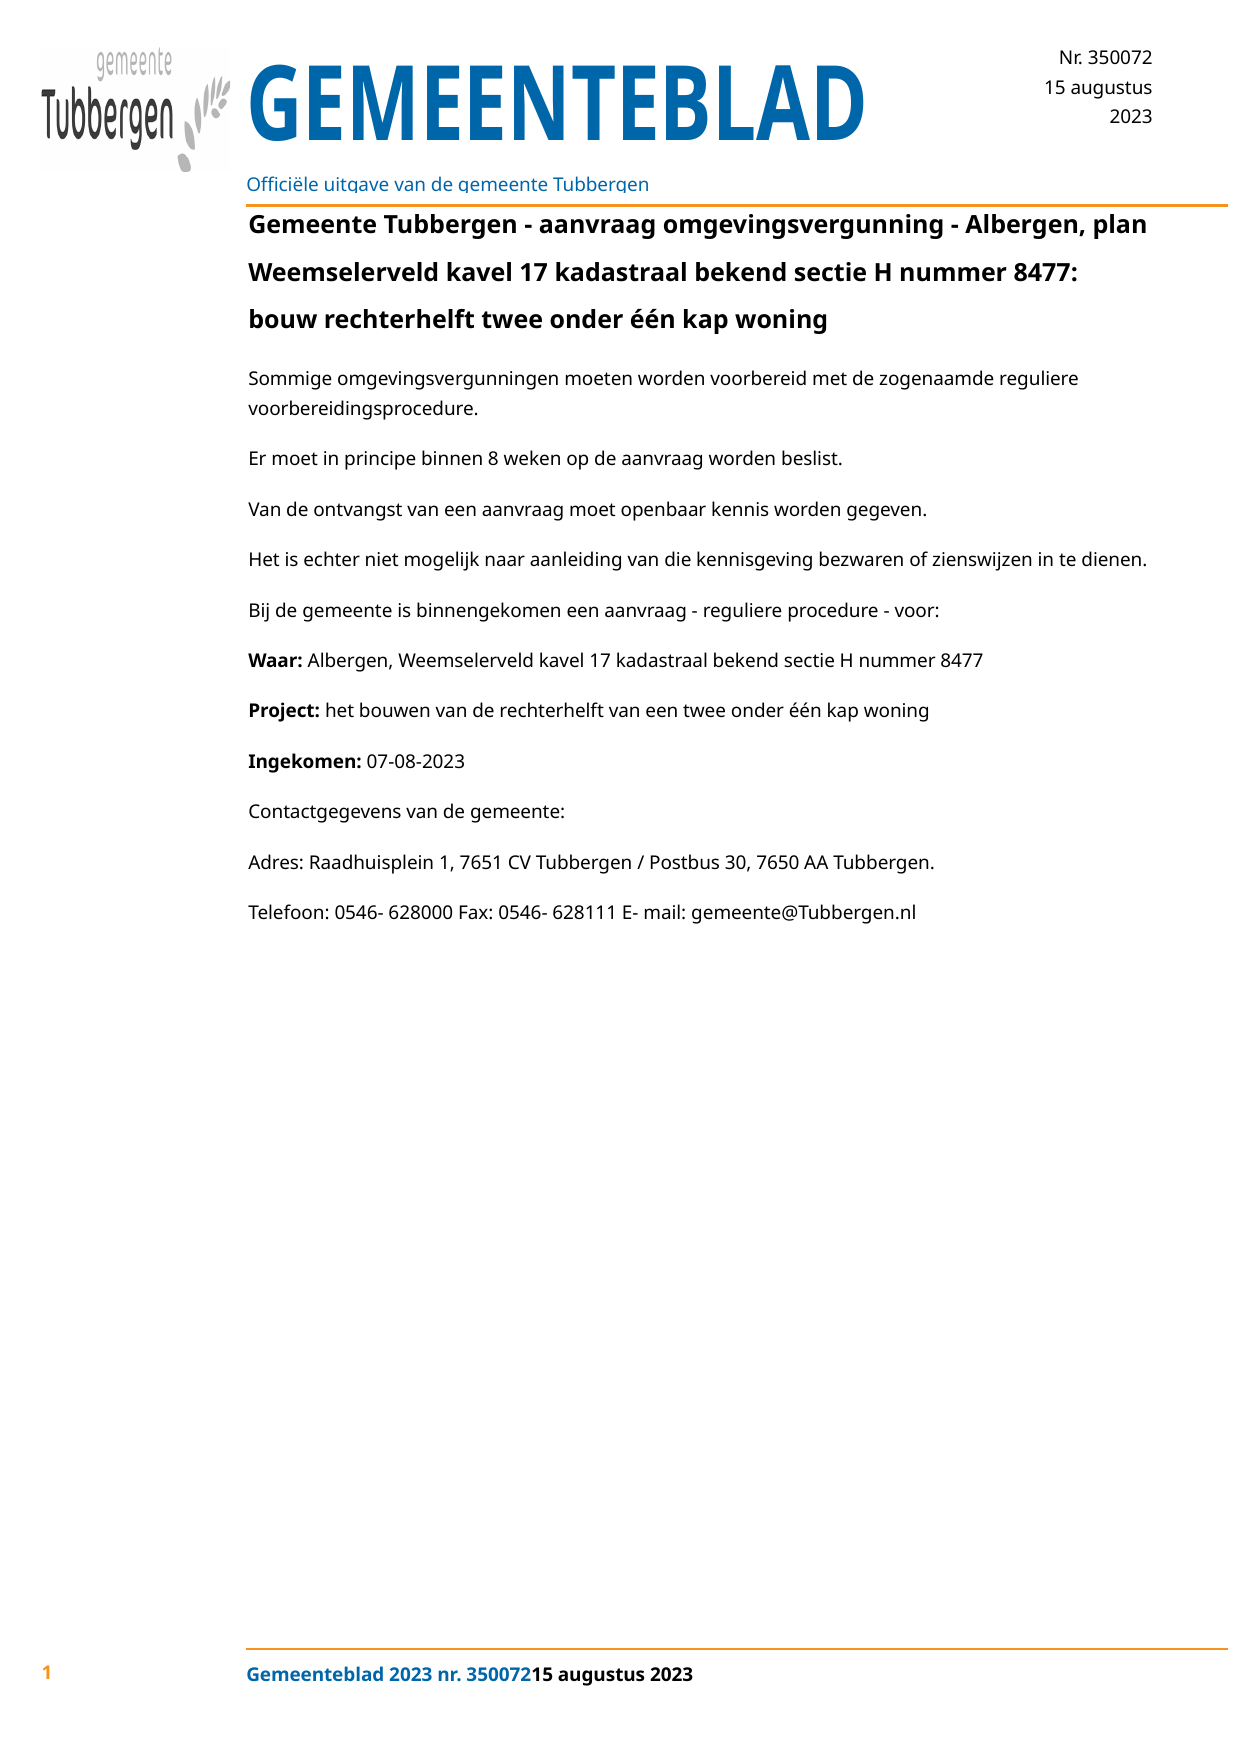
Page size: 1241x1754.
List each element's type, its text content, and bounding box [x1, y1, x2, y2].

text Van de ontvangst van een aanvraag moet openbaar kennis worden gegeven. [248, 496, 1152, 522]
text Ingekomen: 07-08-2023 [248, 748, 1152, 774]
text Telefoon: 0546- 628000 Fax: 0546- 628111 E- mail: gemeente@Tubbergen.nl [248, 899, 1152, 925]
text Het is echter niet mogelijk naar aanleiding van die kennisgeving bezwaren of zienswijzen in te dienen. [248, 546, 1152, 572]
text Gemeente Tubbergen - aanvraag omgevingsvergunning - Albergen, plan Weemselerveld kavel 17 kadastraal bekend sectie H nummer 8477: bouw rechterhelft twee onder één kap woning [248, 207, 1152, 336]
text Er moet in principe binnen 8 weken op de aanvraag worden beslist. [248, 446, 1152, 471]
text Contactgegevens van de gemeente: [248, 798, 1152, 824]
text Sommige omgevingsvergunningen moeten worden voorbereid met de zogenaamde reguliere voorbereidingsprocedure. [248, 366, 1152, 421]
text Project: het bouwen van de rechterhelft van een twee onder één kap woning [248, 698, 1152, 723]
text Waar: Albergen, Weemselerveld kavel 17 kadastraal bekend sectie H nummer 8477 [248, 647, 1152, 673]
text Bij de gemeente is binnengekomen een aanvraag - reguliere procedure - voor: [248, 597, 1152, 622]
text Adres: Raadhuisplein 1, 7651 CV Tubbergen / Postbus 30, 7650 AA Tubbergen. [248, 849, 1152, 874]
picture [41, 47, 231, 172]
